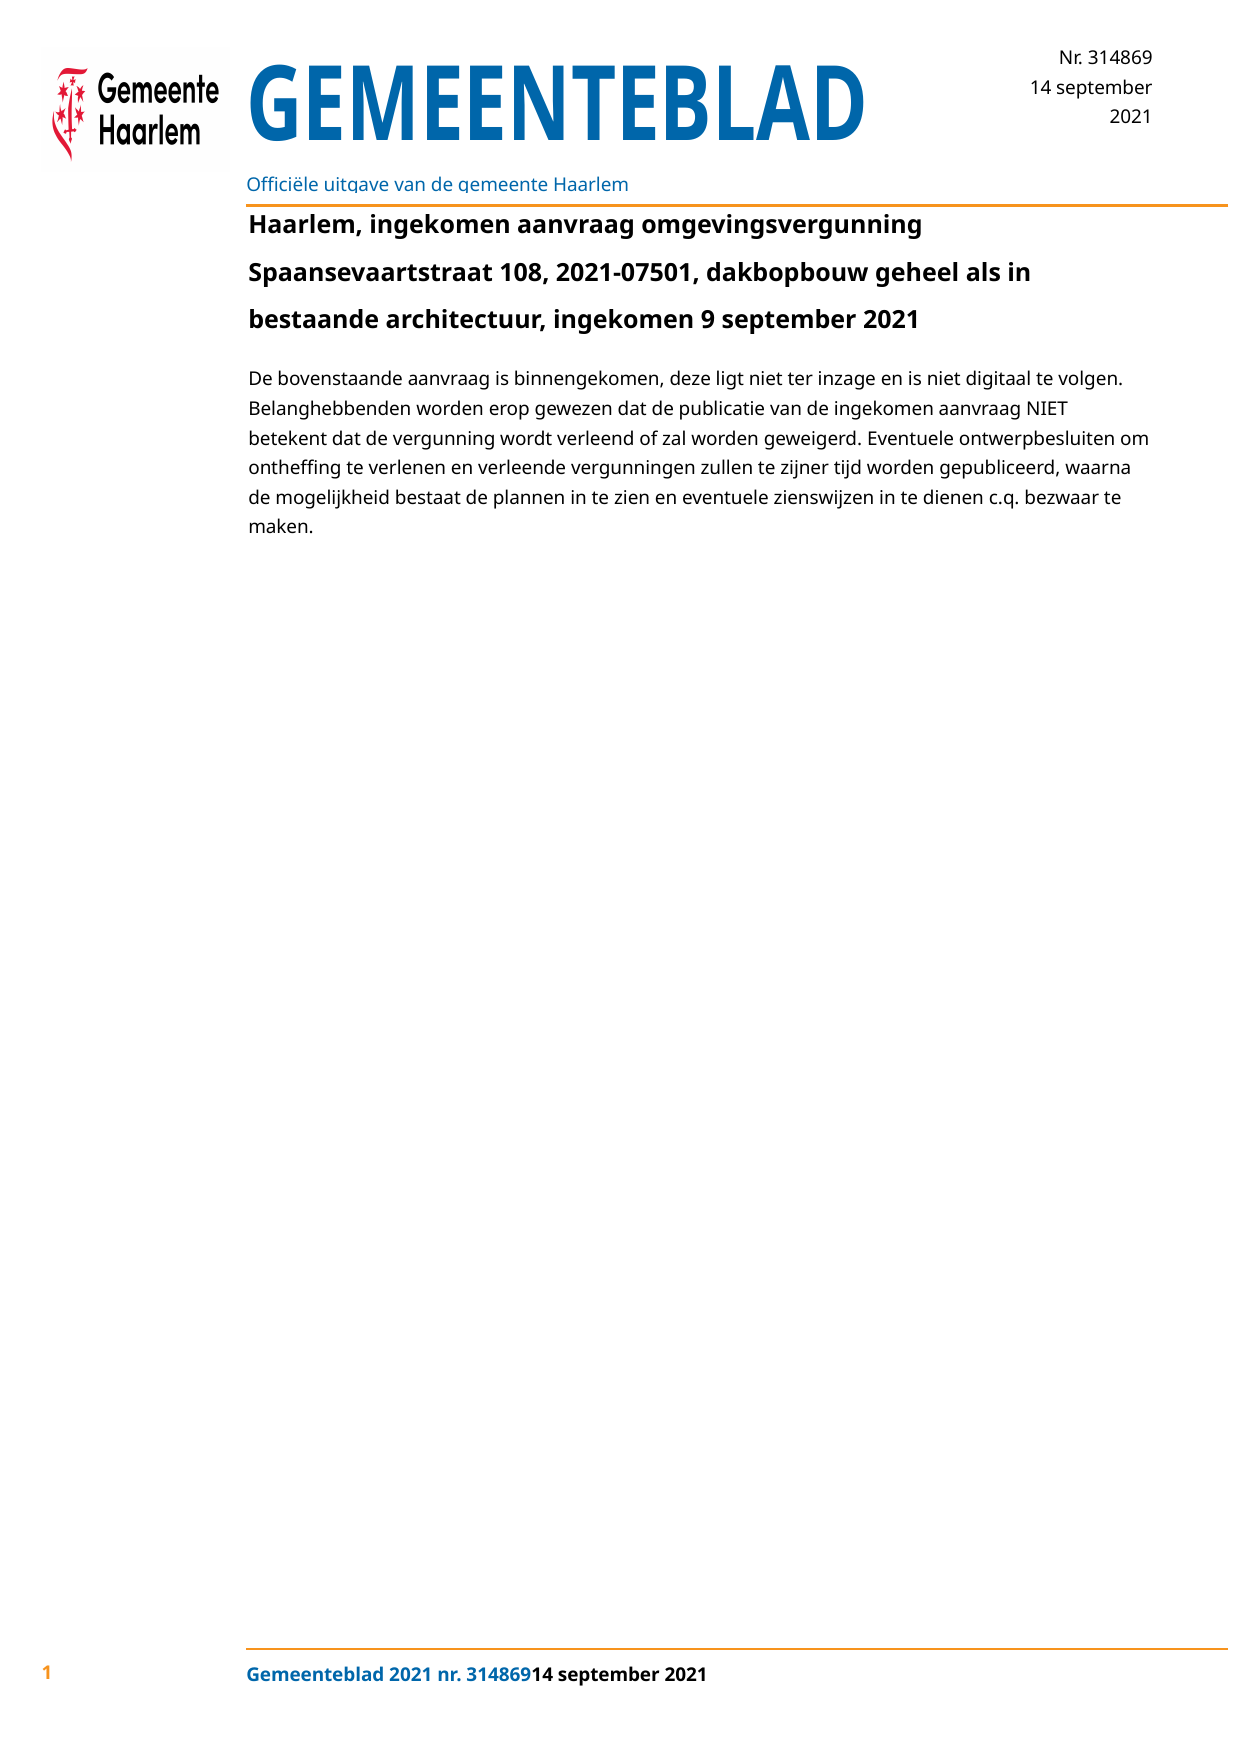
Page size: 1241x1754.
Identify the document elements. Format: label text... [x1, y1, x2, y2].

picture [41, 47, 231, 172]
text Haarlem, ingekomen aanvraag omgevingsvergunning Spaansevaartstraat 108, 2021-07501, dakbopbouw geheel als in bestaande architectuur, ingekomen 9 september 2021 [248, 207, 1152, 336]
text De bovenstaande aanvraag is binnengekomen, deze ligt niet ter inzage en is niet digitaal te volgen. Belanghebbenden worden erop gewezen dat de publicatie van de ingekomen aanvraag NIET betekent dat de vergunning wordt verleend of zal worden geweigerd. Eventuele ontwerpbesluiten om ontheffing te verlenen en verleende vergunningen zullen te zijner tijd worden gepubliceerd, waarna de mogelijkheid bestaat de plannen in te zien en eventuele zienswijzen in te dienen c.q. bezwaar te maken. [248, 366, 1152, 539]
